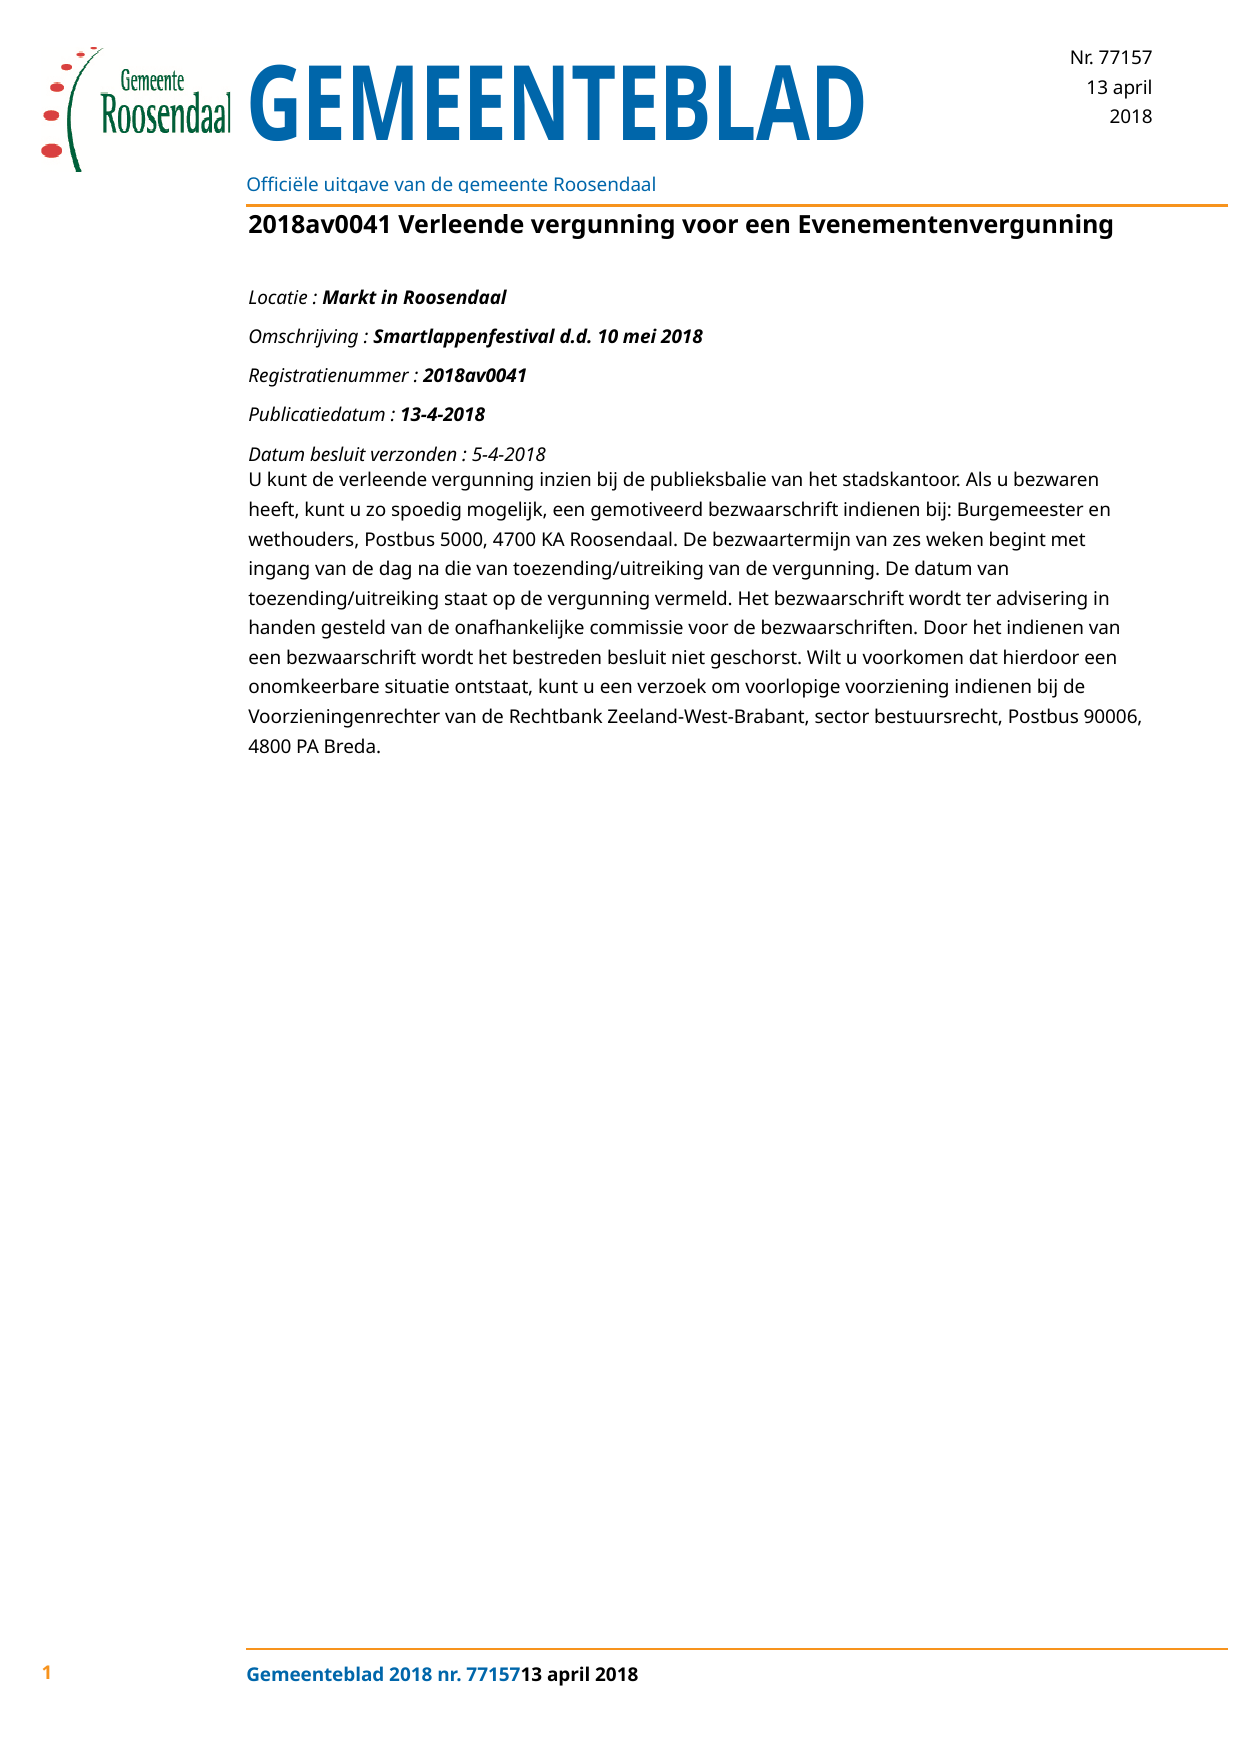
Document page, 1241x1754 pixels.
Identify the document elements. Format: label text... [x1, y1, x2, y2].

text Publicatiedatum : 13-4-2018 [248, 402, 1152, 427]
text U kunt de verleende vergunning inzien bij de publieksbalie van het stadskantoor. Als u bezwaren heeft, kunt u zo spoedig mogelijk, een gemotiveerd bezwaarschrift indienen bij: Burgemeester en wethouders, Postbus 5000, 4700 KA Roosendaal. De bezwaartermijn van zes weken begint met ingang van de dag na die van toezending/uitreiking van de vergunning. De datum van toezending/uitreiking staat op de vergunning vermeld. Het bezwaarschrift wordt ter advisering in handen gesteld van de onafhankelijke commissie voor de bezwaarschriften. Door het indienen van een bezwaarschrift wordt het bestreden besluit niet geschorst. Wilt u voorkomen dat hierdoor een onomkeerbare situatie ontstaat, kunt u een verzoek om voorlopige voorziening indienen bij de Voorzieningenrechter van de Rechtbank Zeeland-West-Brabant, sector bestuursrecht, Postbus 90006, 4800 PA Breda. [248, 467, 1152, 759]
picture [41, 47, 231, 172]
text Omschrijving : Smartlappenfestival d.d. 10 mei 2018 [248, 323, 1152, 349]
text Locatie : Markt in Roosendaal [248, 284, 1152, 309]
text Registratienummer : 2018av0041 [248, 362, 1152, 388]
text Datum besluit verzonden : 5-4-2018 [248, 441, 1152, 467]
text 2018av0041 Verleende vergunning voor een Evenementenvergunning [248, 207, 1152, 241]
